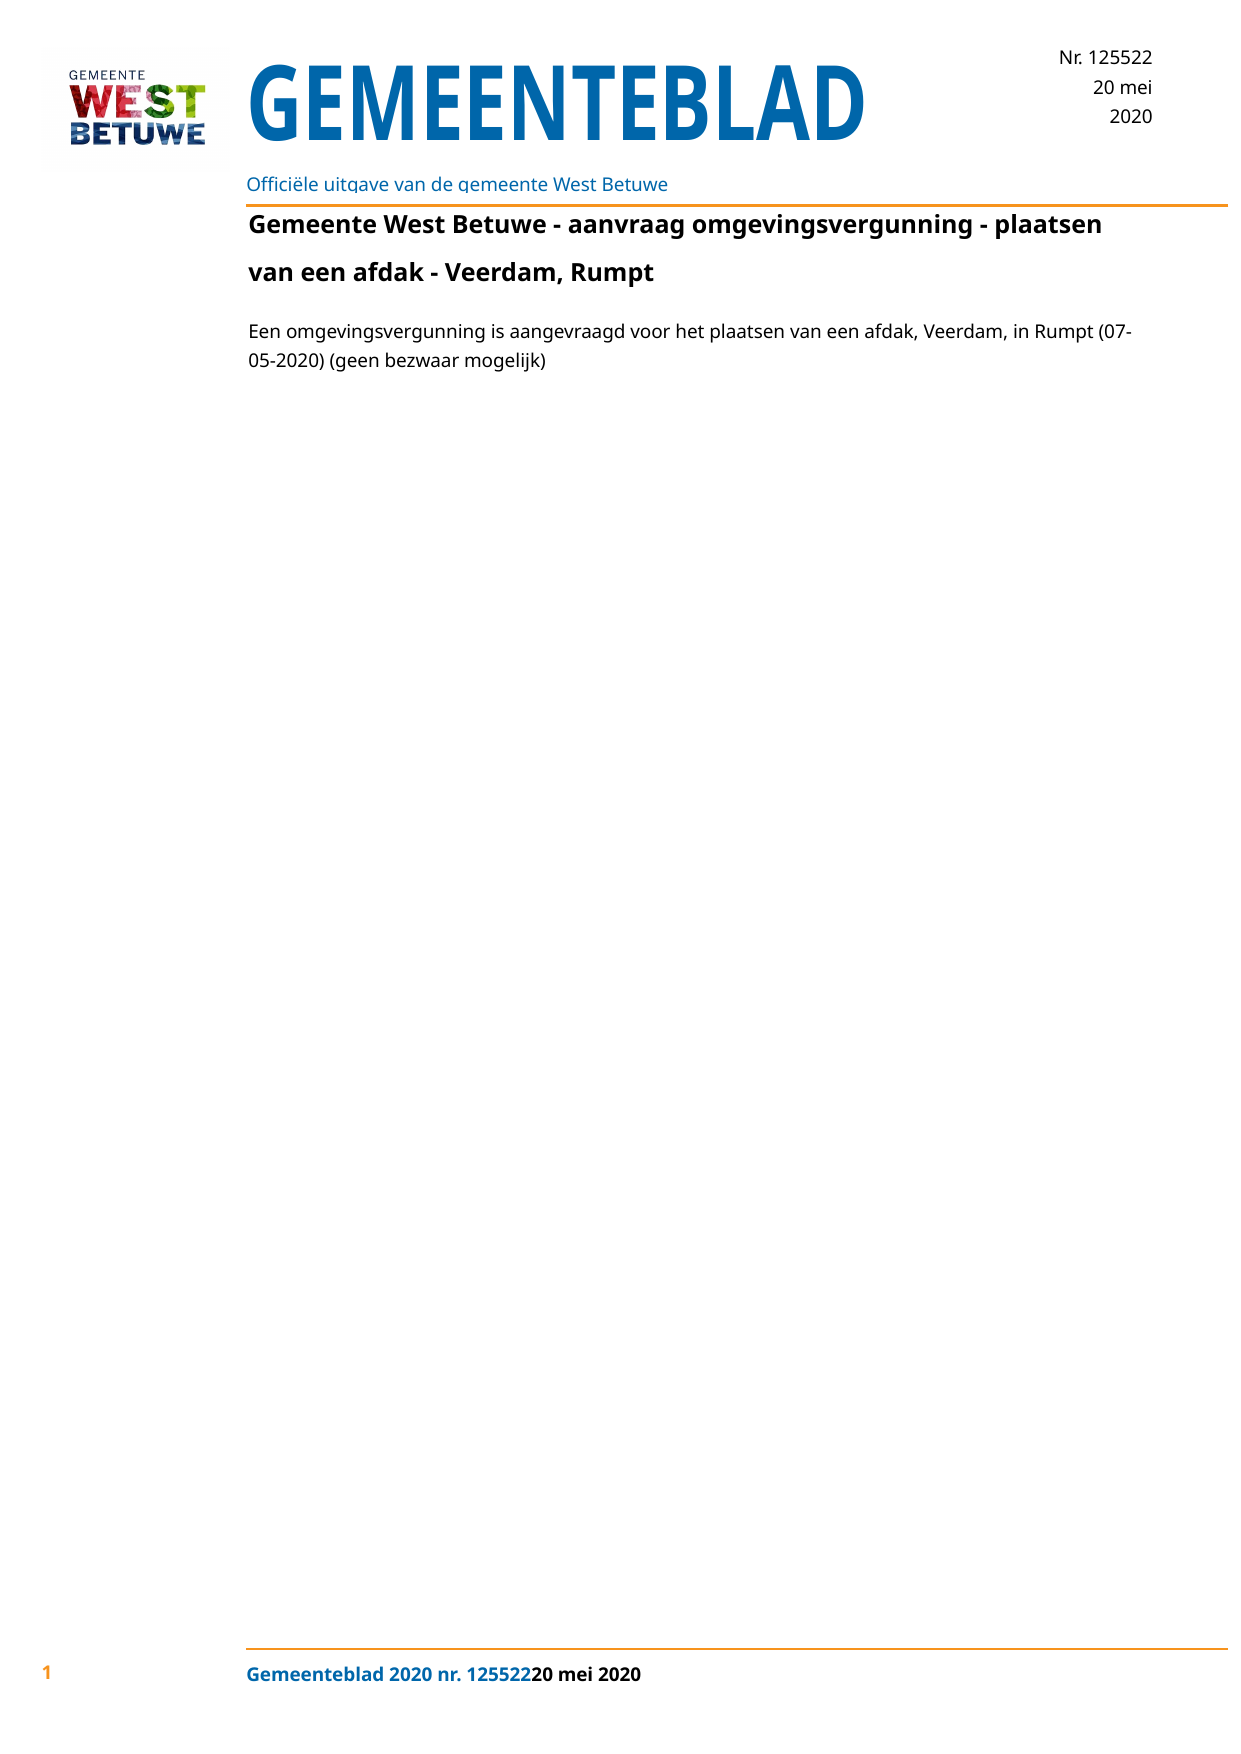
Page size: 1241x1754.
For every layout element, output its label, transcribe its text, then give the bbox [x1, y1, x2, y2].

text Een omgevingsvergunning is aangevraagd voor het plaatsen van een afdak, Veerdam, in Rumpt (07-05-2020) (geen bezwaar mogelijk) [248, 318, 1152, 373]
picture [41, 47, 231, 172]
text Gemeente West Betuwe - aanvraag omgevingsvergunning - plaatsen van een afdak - Veerdam, Rumpt [248, 207, 1152, 288]
